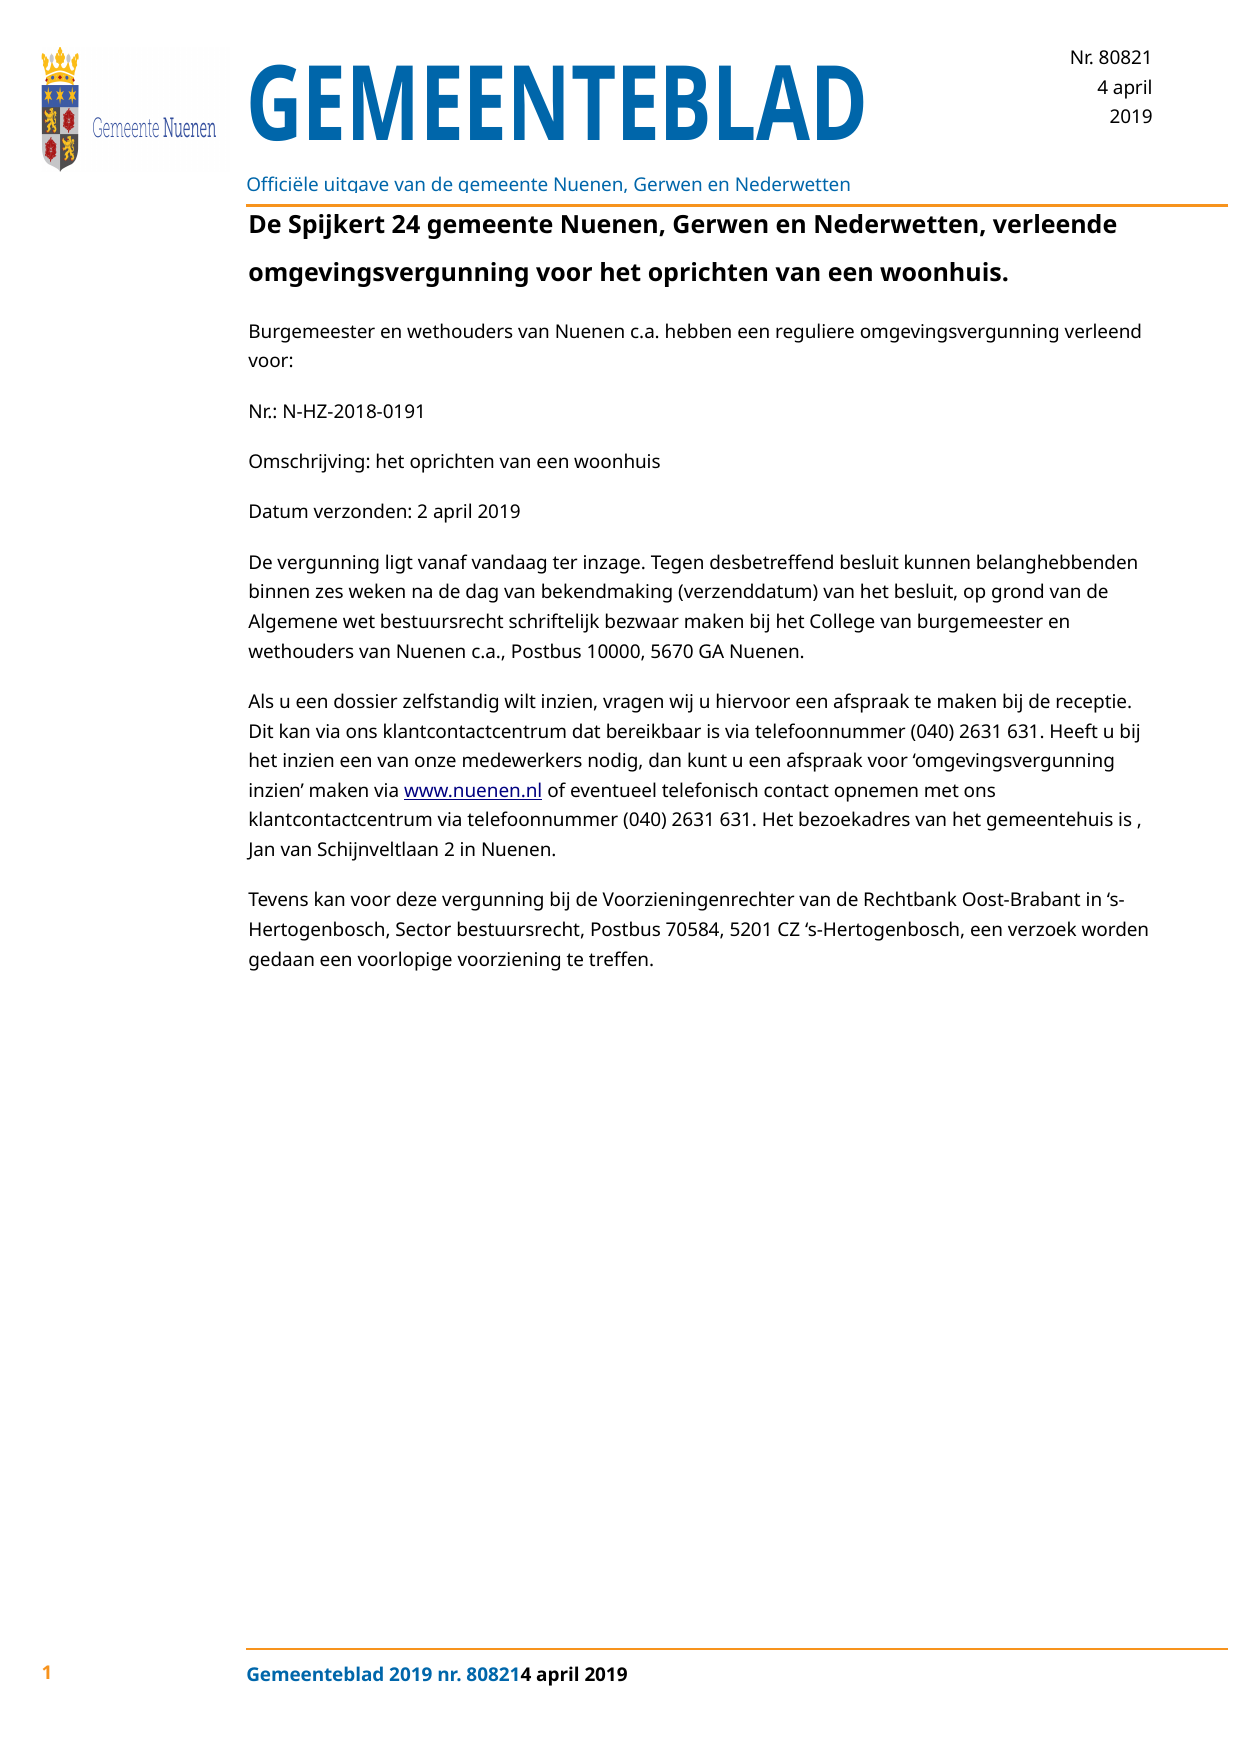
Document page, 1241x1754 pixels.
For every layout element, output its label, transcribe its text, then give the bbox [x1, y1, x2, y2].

text Tevens kan voor deze vergunning bij de Voorzieningenrechter van de Rechtbank Oost-Brabant in ‘s-Hertogenbosch, Sector bestuursrecht, Postbus 70584, 5201 CZ ‘s-Hertogenbosch, een verzoek worden gedaan een voorlopige voorziening te treffen. [248, 887, 1152, 972]
picture [41, 47, 231, 172]
text Burgemeester en wethouders van Nuenen c.a. hebben een reguliere omgevingsvergunning verleend voor: [248, 318, 1152, 373]
text Als u een dossier zelfstandig wilt inzien, vragen wij u hiervoor een afspraak te maken bij de receptie. Dit kan via ons klantcontactcentrum dat bereikbaar is via telefoonnummer (040) 2631 631. Heeft u bij het inzien een van onze medewerkers nodig, dan kunt u een afspraak voor ‘omgevingsvergunning inzien’ maken via www.nuenen.nl of eventueel telefonisch contact opnemen met ons klantcontactcentrum via telefoonnummer (040) 2631 631. Het bezoekadres van het gemeentehuis is , Jan van Schijnveltlaan 2 in Nuenen. [248, 688, 1152, 862]
text Nr.: N-HZ-2018-0191 [248, 398, 1152, 424]
text De Spijkert 24 gemeente Nuenen, Gerwen en Nederwetten, verleende omgevingsvergunning voor het oprichten van een woonhuis. [248, 207, 1152, 288]
text Datum verzonden: 2 april 2019 [248, 499, 1152, 524]
text De vergunning ligt vanaf vandaag ter inzage. Tegen desbetreffend besluit kunnen belanghebbenden binnen zes weken na de dag van bekendmaking (verzenddatum) van het besluit, op grond van de Algemene wet bestuursrecht schriftelijk bezwaar maken bij het College van burgemeester en wethouders van Nuenen c.a., Postbus 10000, 5670 GA Nuenen. [248, 549, 1152, 664]
text Omschrijving: het oprichten van een woonhuis [248, 448, 1152, 474]
